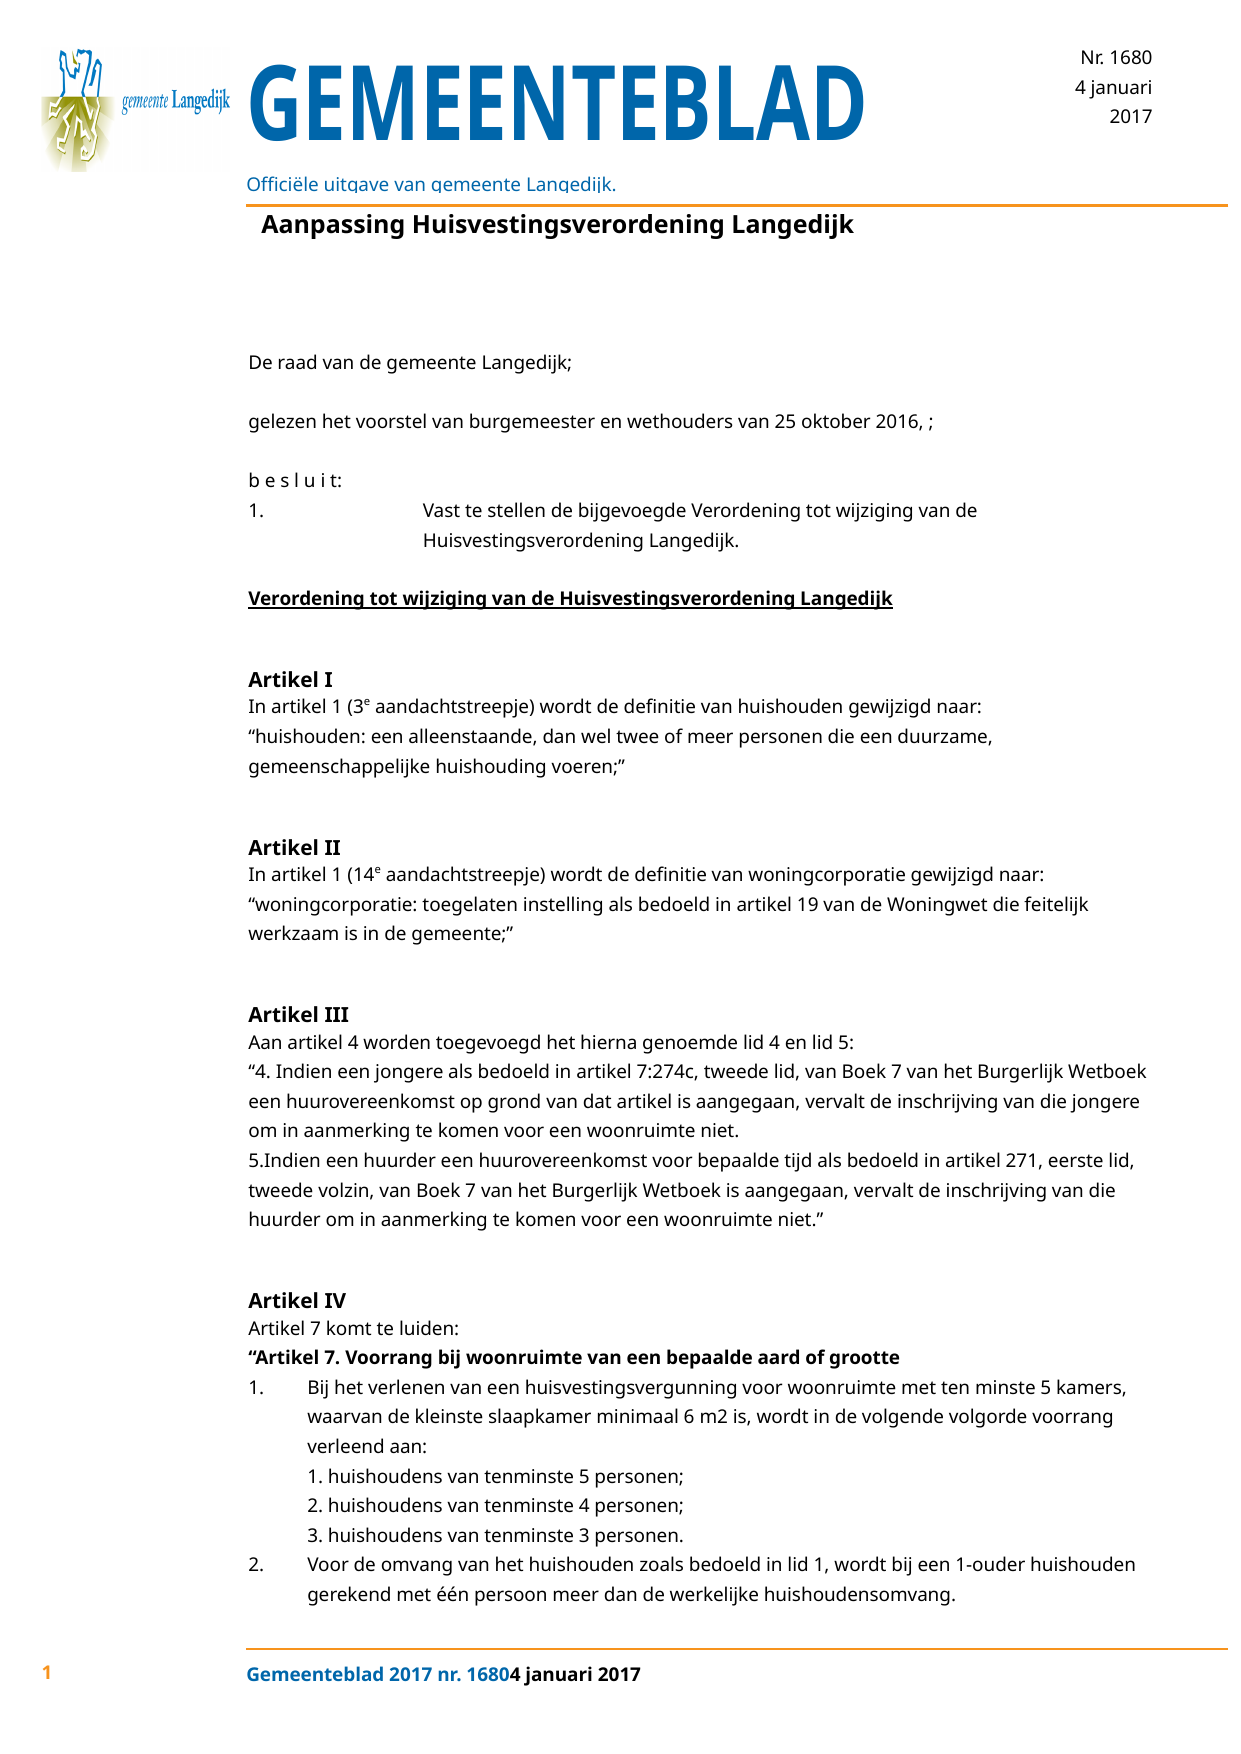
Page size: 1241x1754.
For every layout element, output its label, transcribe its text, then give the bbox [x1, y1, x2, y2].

text Artikel 7 komt te luiden: [248, 1315, 1152, 1341]
text Artikel I [248, 665, 1152, 694]
text Aan artikel 4 worden toegevoegd het hierna genoemde lid 4 en lid 5: [248, 1029, 1152, 1055]
text De raad van de gemeente Langedijk; [248, 349, 1152, 375]
list 3. huishoudens van tenminste 3 personen. [248, 1522, 1152, 1548]
text b e s l u i t: [248, 467, 1152, 493]
text “Artikel 7. Voorrang bij woonruimte van een bepaalde aard of grootte [248, 1344, 1152, 1370]
text Artikel IV [248, 1286, 1152, 1315]
text 5.Indien een huurder een huurovereenkomst voor bepaalde tijd als bedoeld in artikel 271, eerste lid, tweede volzin, van Boek 7 van het Burgerlijk Wetboek is aangegaan, vervalt de inschrijving van die huurder om in aanmerking te komen voor een woonruimte niet.” [248, 1147, 1152, 1232]
list Voor de omvang van het huishouden zoals bedoeld in lid 1, wordt bij een 1-ouder huishouden gerekend met één persoon meer dan de werkelijke huishoudensomvang. [248, 1552, 1152, 1607]
text “huishouden: een alleenstaande, dan wel twee of meer personen die een duurzame, gemeenschappelijke huishouding voeren;” [248, 723, 1152, 779]
text Artikel II [248, 833, 1152, 861]
text “4. Indien een jongere als bedoeld in artikel 7:274c, tweede lid, van Boek 7 van het Burgerlijk Wetboek een huurovereenkomst op grond van dat artikel is aangegaan, vervalt de inschrijving van die jongere om in aanmerking te komen voor een woonruimte niet. [248, 1058, 1152, 1143]
list Bij het verlenen van een huisvestingsvergunning voor woonruimte met ten minste 5 kamers, waarvan de kleinste slaapkamer minimaal 6 m2 is, wordt in de volgende volgorde voorrang verleend aan: [248, 1374, 1152, 1459]
text Artikel III [248, 1001, 1152, 1029]
table_header 1. [248, 497, 423, 582]
text “woningcorporatie: toegelaten instelling als bedoeld in artikel 19 van de Woningwet die feitelijk werkzaam is in de gemeente;” [248, 891, 1152, 946]
text Aanpassing Huisvestingsverordening Langedijk [248, 207, 1152, 241]
list 2. huishoudens van tenminste 4 personen; [248, 1492, 1152, 1518]
text In artikel 1 (3e aandachtstreepje) wordt de definitie van huishouden gewijzigd naar: [248, 694, 1152, 719]
text Verordening tot wijziging van de Huisvestingsverordening Langedijk [248, 585, 1152, 611]
text In artikel 1 (14e aandachtstreepje) wordt de definitie van woningcorporatie gewijzigd naar: [248, 861, 1152, 887]
text gelezen het voorstel van burgemeester en wethouders van 25 oktober 2016, ; [248, 408, 1152, 434]
picture [41, 47, 231, 172]
list 1. huishoudens van tenminste 5 personen; [248, 1463, 1152, 1488]
table_header Vast te stellen de bijgevoegde Verordening tot wijziging van de Huisvestingsverordening Langedijk. [423, 497, 1152, 582]
